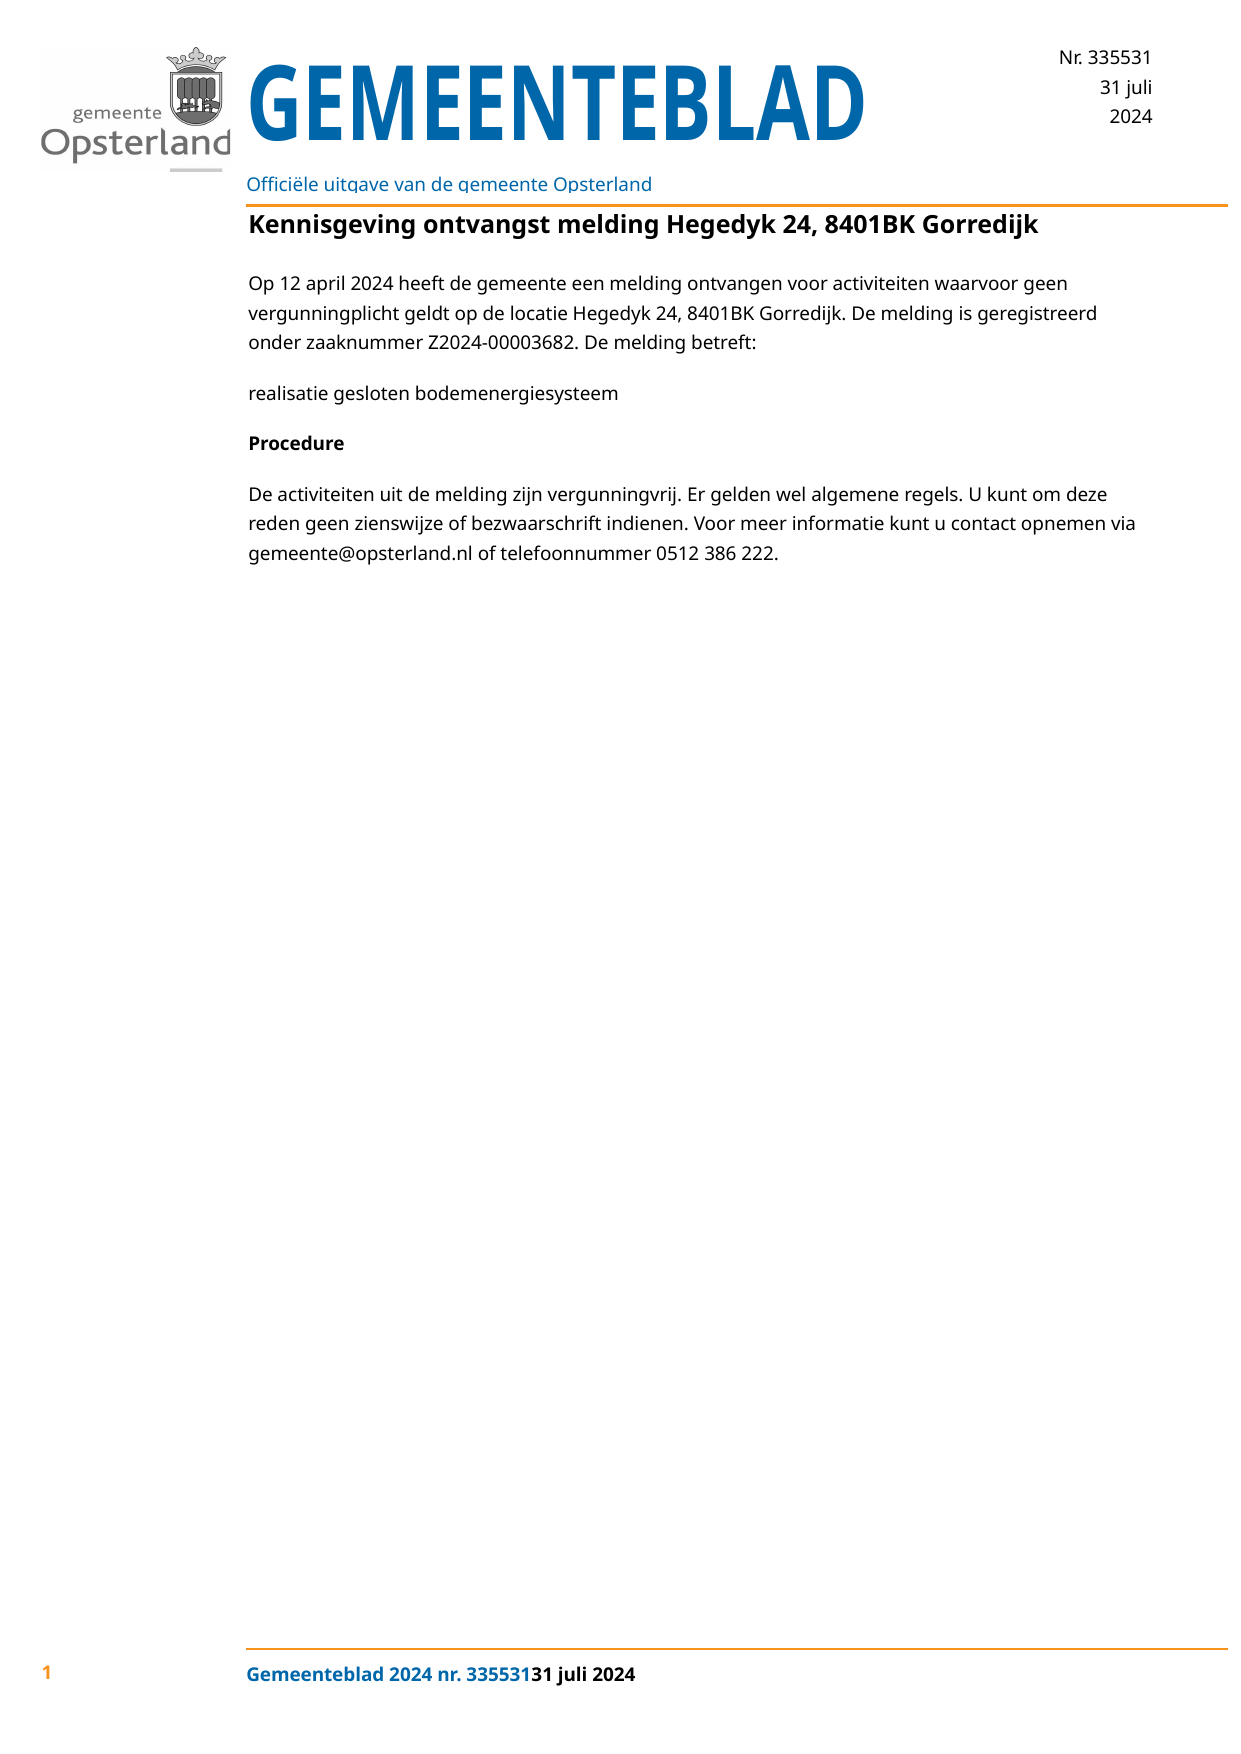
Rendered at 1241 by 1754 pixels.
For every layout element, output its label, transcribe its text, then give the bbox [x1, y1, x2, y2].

text De activiteiten uit de melding zijn vergunningvrij. Er gelden wel algemene regels. U kunt om deze reden geen zienswijze of bezwaarschrift indienen. Voor meer informatie kunt u contact opnemen via gemeente@opsterland.nl of telefoonnummer 0512 386 222. [248, 481, 1152, 566]
picture [41, 47, 231, 172]
text realisatie gesloten bodemenergiesysteem [248, 380, 1152, 406]
text Op 12 april 2024 heeft de gemeente een melding ontvangen voor activiteiten waarvoor geen vergunningplicht geldt op de locatie Hegedyk 24, 8401BK Gorredijk. De melding is geregistreerd onder zaaknummer Z2024-00003682. De melding betreft: [248, 270, 1152, 355]
text Kennisgeving ontvangst melding Hegedyk 24, 8401BK Gorredijk [248, 207, 1152, 241]
text Procedure [248, 430, 1152, 456]
